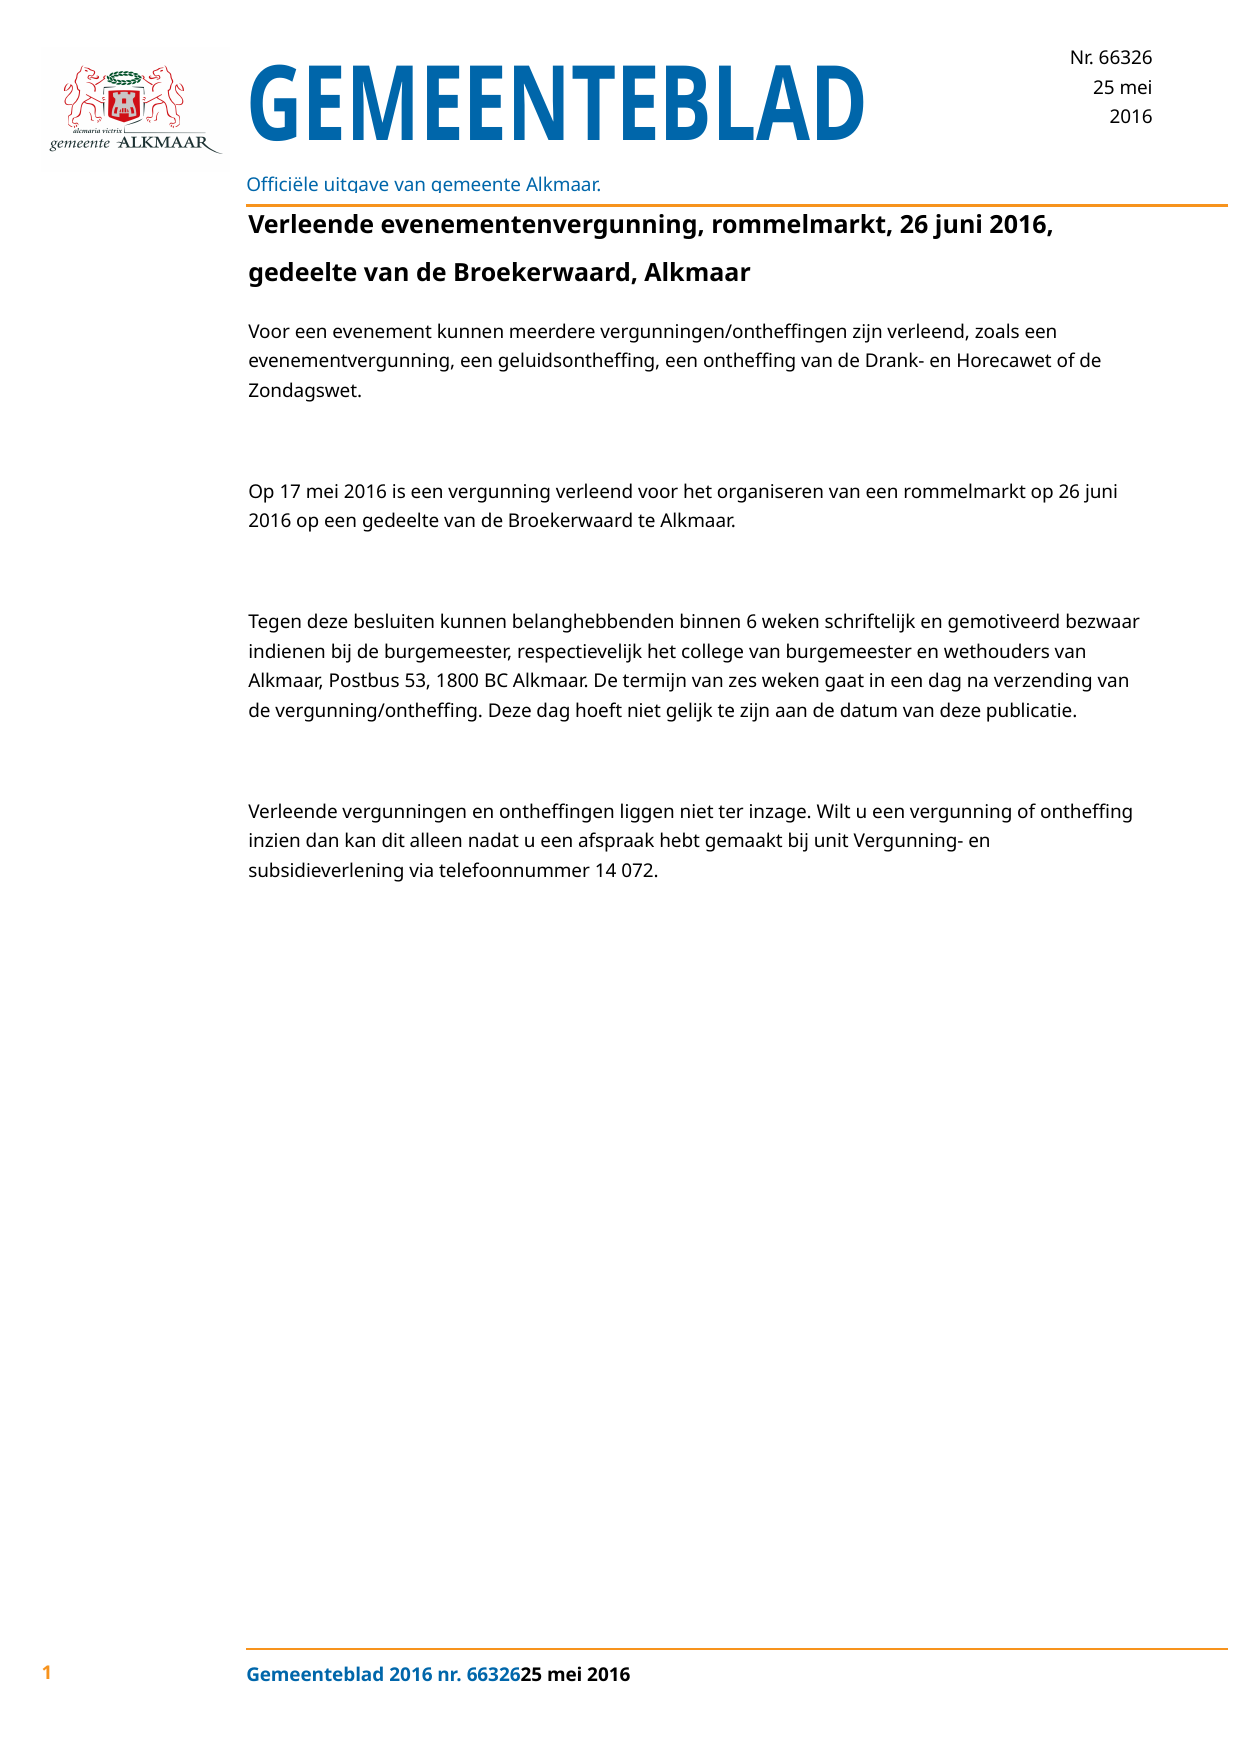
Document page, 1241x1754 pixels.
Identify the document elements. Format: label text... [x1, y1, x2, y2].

text Op 17 mei 2016 is een vergunning verleend voor het organiseren van een rommelmarkt op 26 juni 2016 op een gedeelte van de Broekerwaard te Alkmaar. [248, 478, 1152, 533]
text Tegen deze besluiten kunnen belanghebbenden binnen 6 weken schriftelijk en gemotiveerd bezwaar indienen bij de burgemeester, respectievelijk het college van burgemeester en wethouders van Alkmaar, Postbus 53, 1800 BC Alkmaar. De termijn van zes weken gaat in een dag na verzending van de vergunning/ontheffing. Deze dag hoeft niet gelijk te zijn aan de datum van deze publicatie. [248, 608, 1152, 723]
picture [41, 47, 231, 172]
text Voor een evenement kunnen meerdere vergunningen/ontheffingen zijn verleend, zoals een evenementvergunning, een geluidsontheffing, een ontheffing van de Drank- en Horecawet of de Zondagswet. [248, 318, 1152, 403]
text Verleende evenementenvergunning, rommelmarkt, 26 juni 2016, gedeelte van de Broekerwaard, Alkmaar [248, 207, 1152, 288]
text Verleende vergunningen en ontheffingen liggen niet ter inzage. Wilt u een vergunning of ontheffing inzien dan kan dit alleen nadat u een afspraak hebt gemaakt bij unit Vergunning- en subsidieverlening via telefoonnummer 14 072. [248, 798, 1152, 883]
